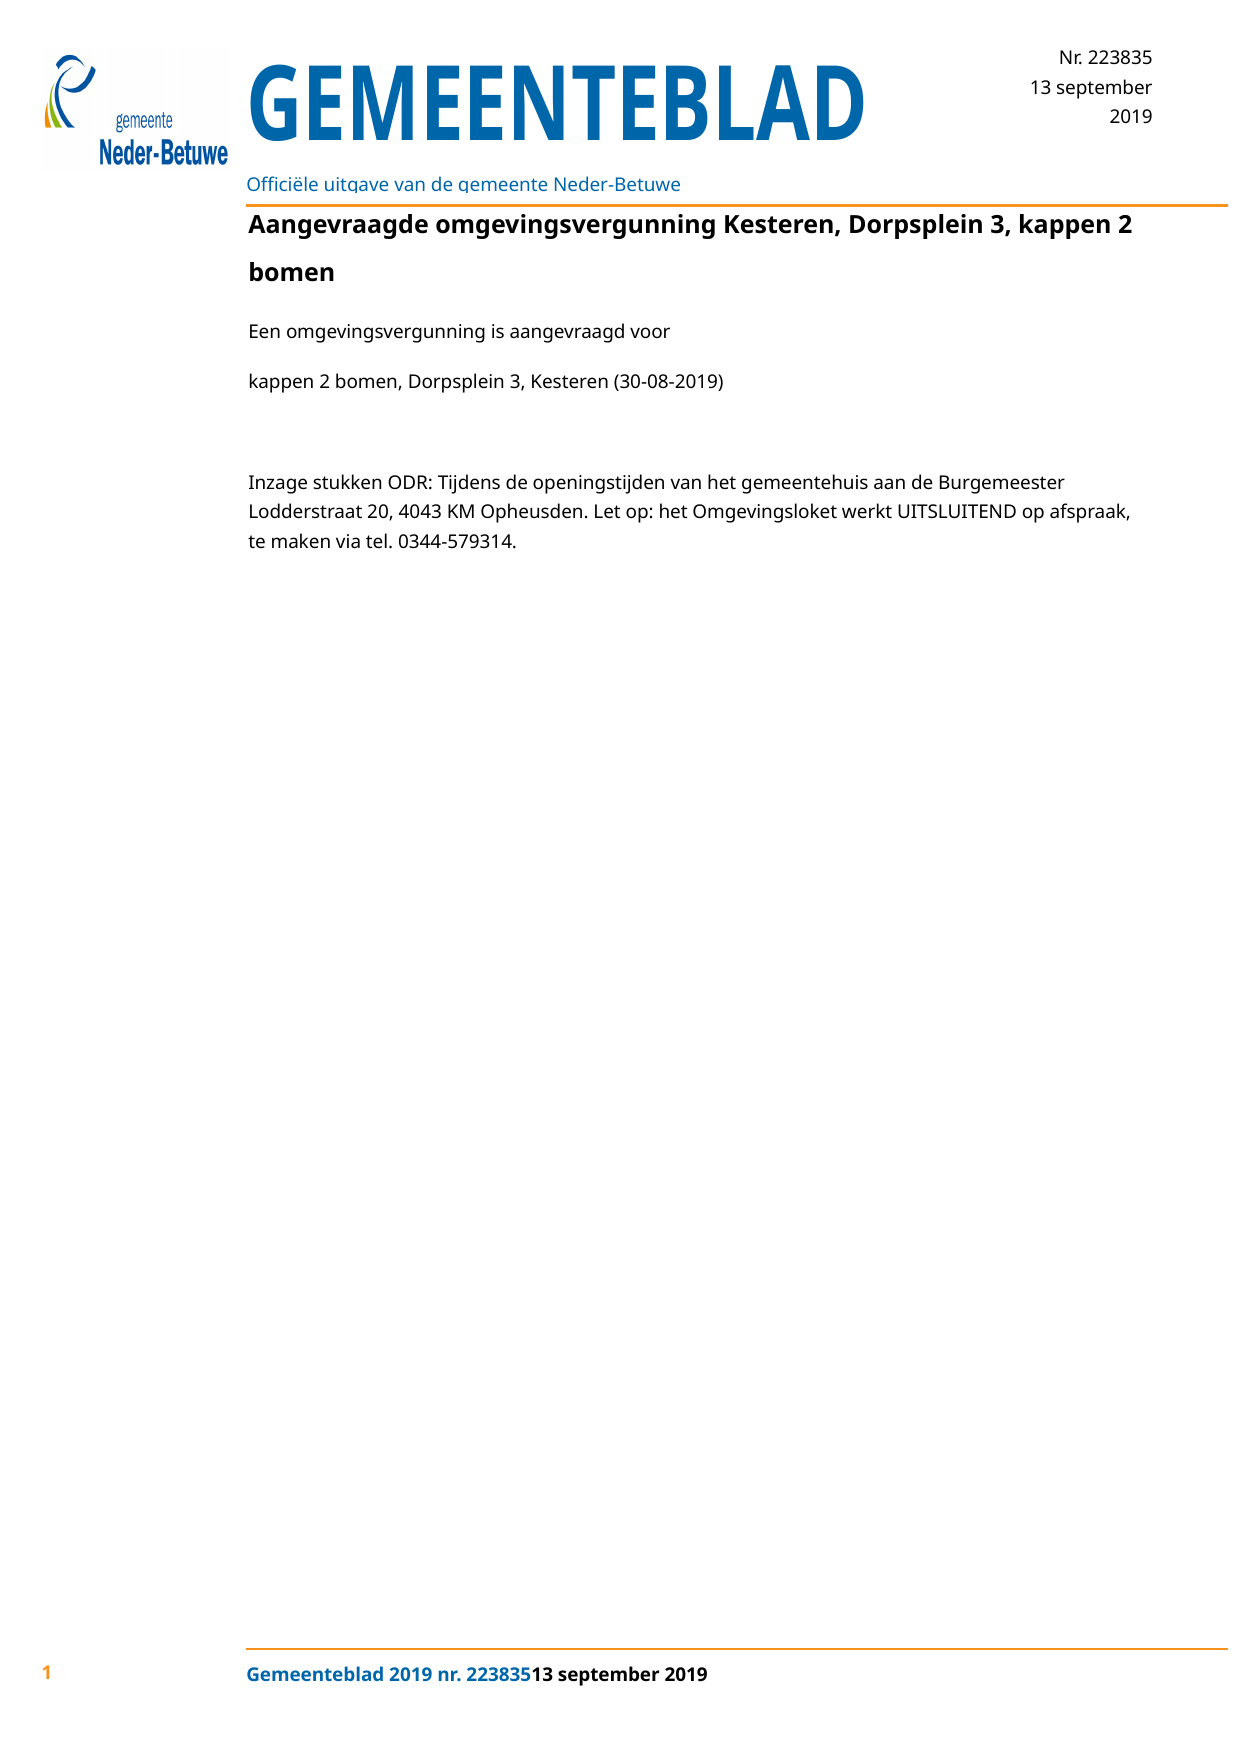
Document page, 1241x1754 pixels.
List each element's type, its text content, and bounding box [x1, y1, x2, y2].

text Aangevraagde omgevingsvergunning Kesteren, Dorpsplein 3, kappen 2 bomen [248, 207, 1152, 288]
text kappen 2 bomen, Dorpsplein 3, Kesteren (30-08-2019) [248, 368, 1152, 394]
text Inzage stukken ODR: Tijdens de openingstijden van het gemeentehuis aan de Burgemeester Lodderstraat 20, 4043 KM Opheusden. Let op: het Omgevingsloket werkt UITSLUITEND op afspraak, te maken via tel. 0344-579314. [248, 469, 1152, 554]
picture [41, 47, 231, 172]
text Een omgevingsvergunning is aangevraagd voor [248, 318, 1152, 344]
